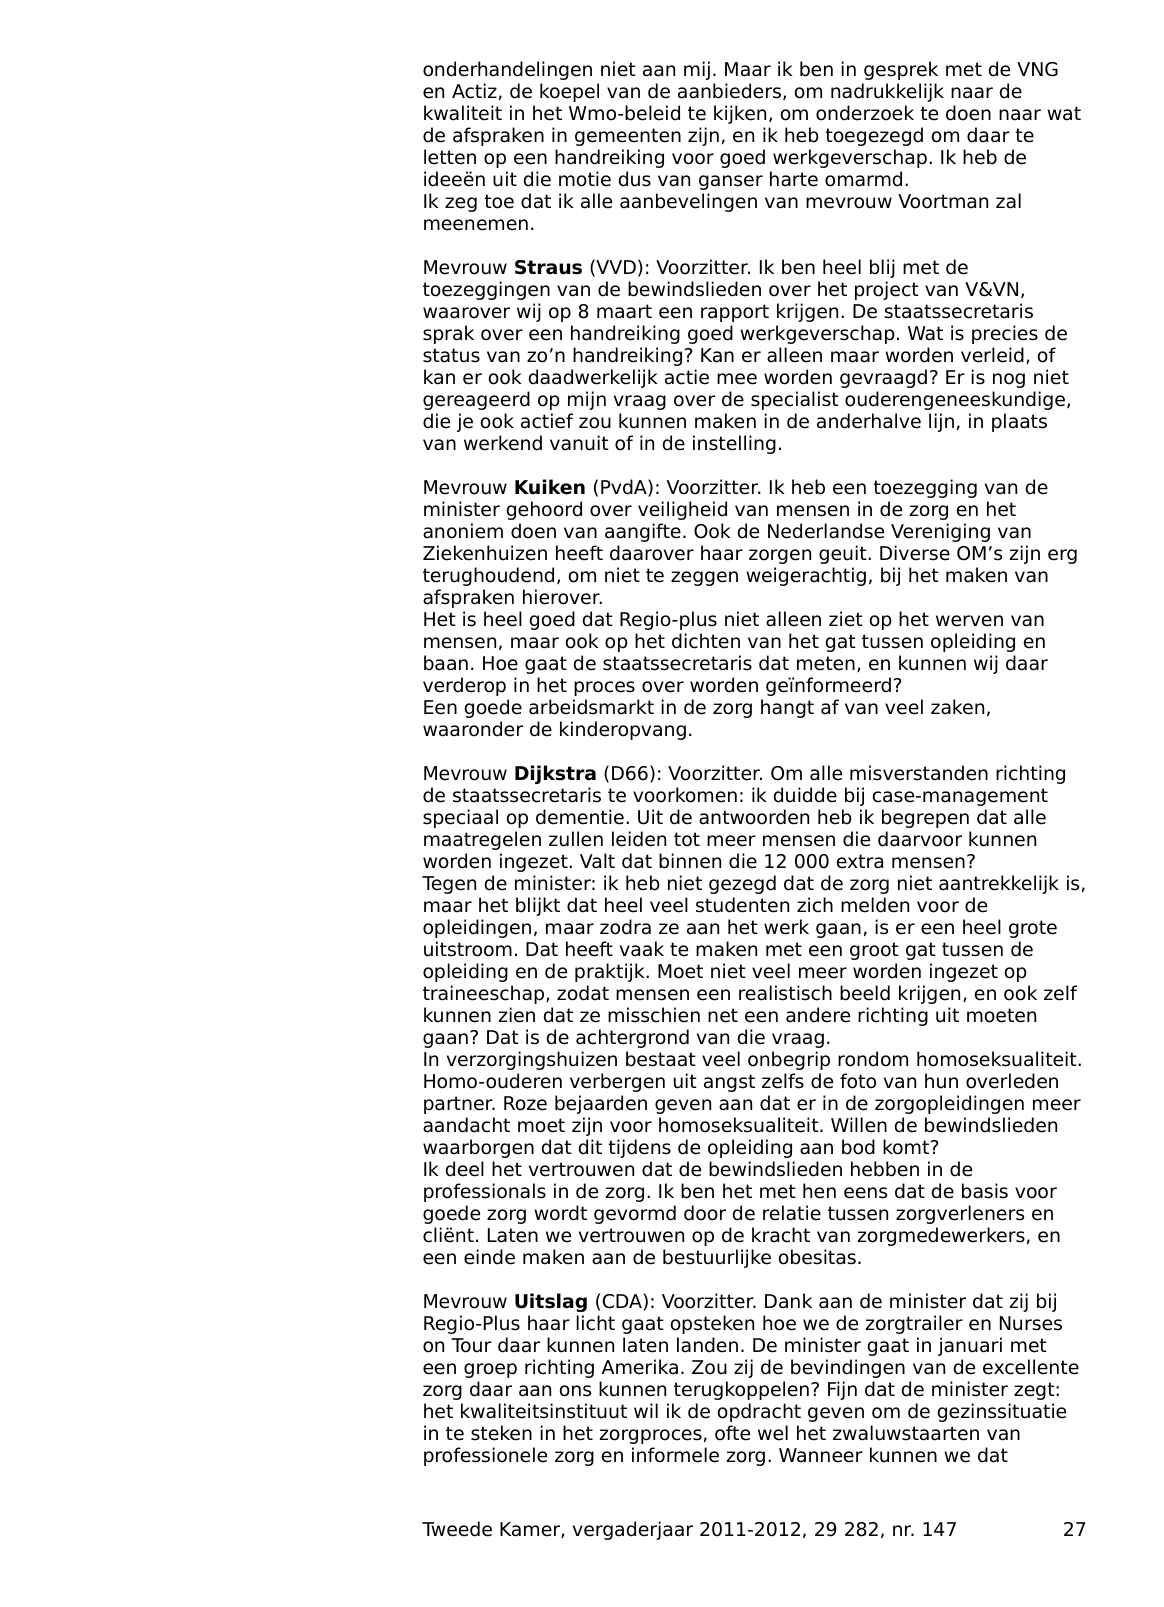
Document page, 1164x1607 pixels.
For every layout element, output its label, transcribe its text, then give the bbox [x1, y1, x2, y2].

text onderhandelingen niet aan mij. Maar ik ben in gesprek met de VNG en Actiz, de koepel van de aanbieders, om nadrukkelijk naar de kwaliteit in het Wmo-beleid te kijken, om onderzoek te doen naar wat de afspraken in gemeenten zijn, en ik heb toegezegd om daar te letten op een handreiking voor goed werkgeverschap. Ik heb de ideeën uit die motie dus van ganser harte omarmd. [422, 59, 1087, 191]
text Mevrouw Kuiken (PvdA): Voorzitter. Ik heb een toezegging van de minister gehoord over veiligheid van mensen in de zorg en het anoniem doen van aangifte. Ook de Nederlandse Vereniging van Ziekenhuizen heeft daarover haar zorgen geuit. Diverse OM’s zijn erg terughoudend, om niet te zeggen weigerachtig, bij het maken van afspraken hierover. [422, 477, 1087, 609]
text Het is heel goed dat Regio-plus niet alleen ziet op het werven van mensen, maar ook op het dichten van het gat tussen opleiding en baan. Hoe gaat de staatssecretaris dat meten, en kunnen wij daar verderop in het proces over worden geïnformeerd? [422, 609, 1087, 697]
text Mevrouw Straus (VVD): Voorzitter. Ik ben heel blij met de toezeggingen van de bewindslieden over het project van V&VN, waarover wij op 8 maart een rapport krijgen. De staatssecretaris sprak over een handreiking goed werkgeverschap. Wat is precies de status van zo’n handreiking? Kan er alleen maar worden verleid, of kan er ook daadwerkelijk actie mee worden gevraagd? Er is nog niet gereageerd op mijn vraag over de specialist ouderengeneeskundige, die je ook actief zou kunnen maken in de anderhalve lijn, in plaats van werkend vanuit of in de instelling. [422, 257, 1087, 455]
text Mevrouw Dijkstra (D66): Voorzitter. Om alle misverstanden richting de staatssecretaris te voorkomen: ik duidde bij case-management speciaal op dementie. Uit de antwoorden heb ik begrepen dat alle maatregelen zullen leiden tot meer mensen die daarvoor kunnen worden ingezet. Valt dat binnen die 12 000 extra mensen? [422, 763, 1087, 873]
text Een goede arbeidsmarkt in de zorg hangt af van veel zaken, waaronder de kinderopvang. [422, 697, 1087, 741]
text Mevrouw Uitslag (CDA): Voorzitter. Dank aan de minister dat zij bij Regio-Plus haar licht gaat opsteken hoe we de zorgtrailer en Nurses on Tour daar kunnen laten landen. De minister gaat in januari met een groep richting Amerika. Zou zij de bevindingen van de excellente zorg daar aan ons kunnen terugkoppelen? Fijn dat de minister zegt: het kwaliteitsinstituut wil ik de opdracht geven om de gezinssituatie in te steken in het zorgproces, ofte wel het zwaluwstaarten van professionele zorg en informele zorg. Wanneer kunnen we dat [422, 1291, 1087, 1467]
text Ik deel het vertrouwen dat de bewindslieden hebben in de professionals in de zorg. Ik ben het met hen eens dat de basis voor goede zorg wordt gevormd door de relatie tussen zorgverleners en cliënt. Laten we vertrouwen op de kracht van zorgmedewerkers, en een einde maken aan de bestuurlijke obesitas. [422, 1159, 1087, 1268]
text Ik zeg toe dat ik alle aanbevelingen van mevrouw Voortman zal meenemen. [422, 191, 1087, 235]
text In verzorgingshuizen bestaat veel onbegrip rondom homoseksualiteit. Homo-ouderen verbergen uit angst zelfs de foto van hun overleden partner. Roze bejaarden geven aan dat er in de zorgopleidingen meer aandacht moet zijn voor homoseksualiteit. Willen de bewindslieden waarborgen dat dit tijdens de opleiding aan bod komt? [422, 1049, 1087, 1159]
text Tegen de minister: ik heb niet gezegd dat de zorg niet aantrekkelijk is, maar het blijkt dat heel veel studenten zich melden voor de opleidingen, maar zodra ze aan het werk gaan, is er een heel grote uitstroom. Dat heeft vaak te maken met een groot gat tussen de opleiding en de praktijk. Moet niet veel meer worden ingezet op traineeschap, zodat mensen een realistisch beeld krijgen, en ook zelf kunnen zien dat ze misschien net een andere richting uit moeten gaan? Dat is de achtergrond van die vraag. [422, 873, 1087, 1049]
